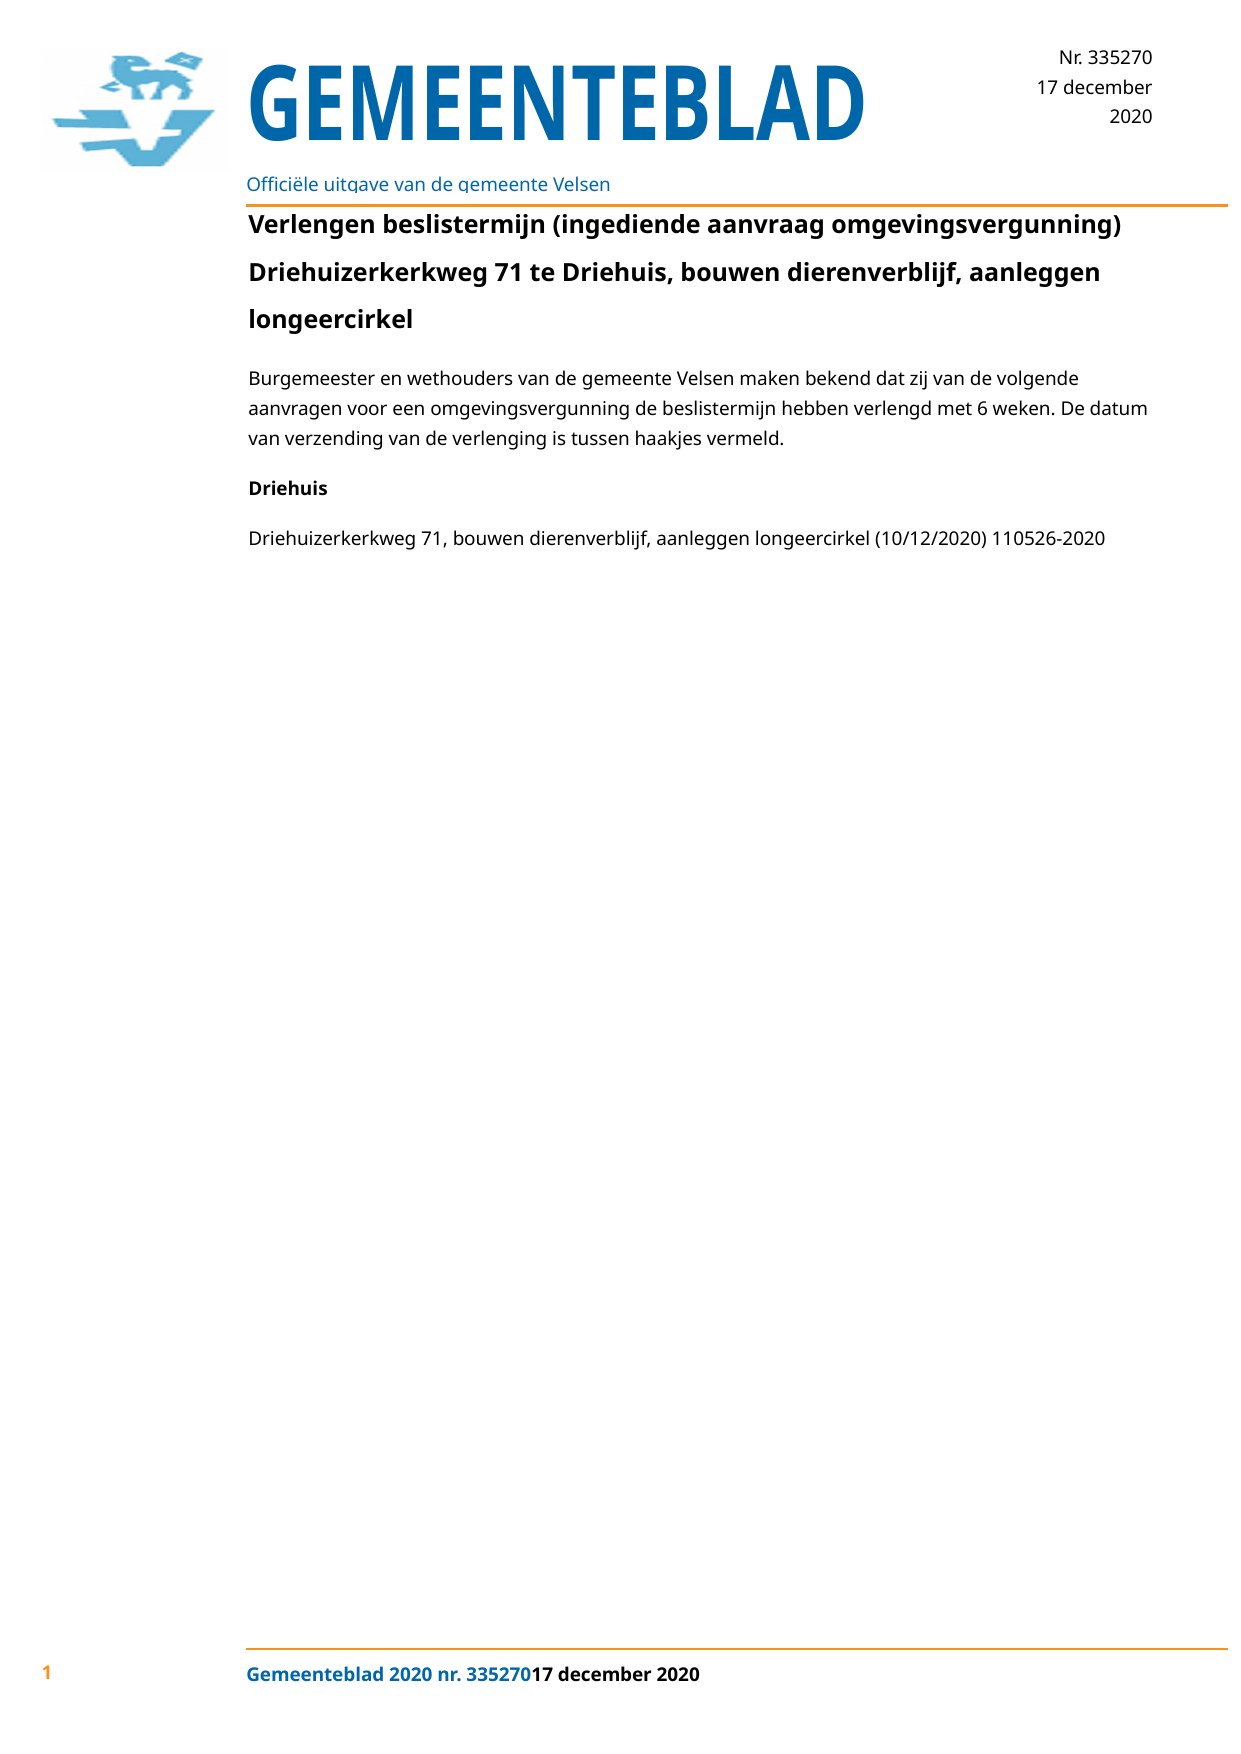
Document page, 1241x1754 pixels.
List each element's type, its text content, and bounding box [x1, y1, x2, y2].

text Verlengen beslistermijn (ingediende aanvraag omgevingsvergunning) Driehuizerkerkweg 71 te Driehuis, bouwen dierenverblijf, aanleggen longeercirkel [248, 207, 1152, 336]
text Driehuizerkerkweg 71, bouwen dierenverblijf, aanleggen longeercirkel (10/12/2020) 110526-2020 [248, 526, 1152, 551]
text Driehuis [248, 475, 1152, 501]
text Burgemeester en wethouders van de gemeente Velsen maken bekend dat zij van de volgende aanvragen voor een omgevingsvergunning de beslistermijn hebben verlengd met 6 weken. De datum van verzending van de verlenging is tussen haakjes vermeld. [248, 366, 1152, 450]
picture [41, 47, 231, 172]
